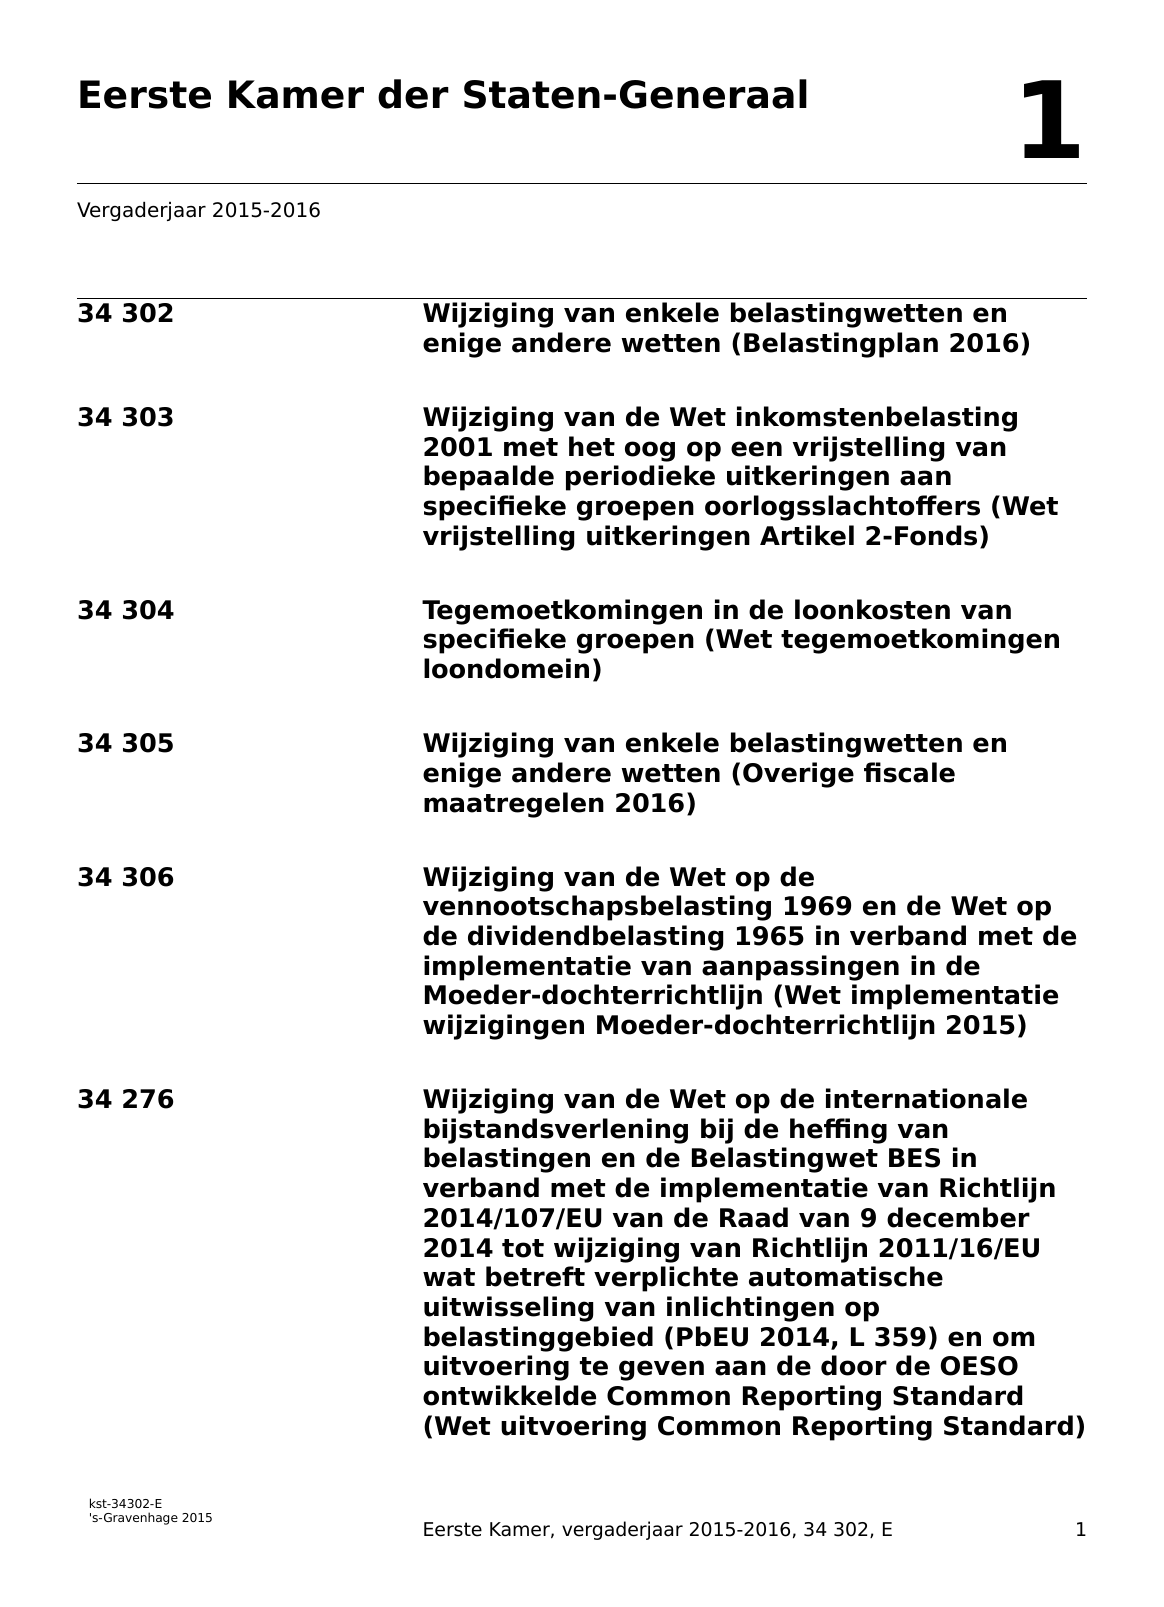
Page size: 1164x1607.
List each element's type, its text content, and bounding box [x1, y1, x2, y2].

text 's-Gravenhage 2015 [88, 1511, 323, 1525]
subtitle 34 302 Wijziging van enkele belastingwetten en enige andere wetten (Belastingplan 2016) [77, 299, 1087, 358]
table_cell Vergaderjaar 2015-2016 [77, 184, 1087, 298]
table_header Eerste Kamer der Staten-Generaal [77, 59, 886, 183]
subtitle 34 305 Wijziging van enkele belastingwetten en enige andere wetten (Overige fiscale maatregelen 2016) [77, 729, 1087, 818]
text kst-34302-E [88, 1497, 323, 1511]
subtitle 34 303 Wijziging van de Wet inkomstenbelasting 2001 met het oog op een vrijstelling van bepaalde periodieke uitkeringen aan specifieke groepen oorlogsslachtoffers (Wet vrijstelling uitkeringen Artikel 2-Fonds) [77, 403, 1087, 551]
subtitle 34 306 Wijziging van de Wet op de vennootschapsbelasting 1969 en de Wet op de dividendbelasting 1965 in verband met de implementatie van aanpassingen in de Moeder-dochterrichtlijn (Wet implementatie wijzigingen Moeder-dochterrichtlijn 2015) [77, 862, 1087, 1041]
subtitle 34 276 Wijziging van de Wet op de internationale bijstandsverlening bij de heffing van belastingen en de Belastingwet BES in verband met de implementatie van Richtlijn 2014/107/EU van de Raad van 9 december 2014 tot wijziging van Richtlijn 2011/16/EU wat betreft verplichte automatische uitwisseling van inlichtingen op belastinggebied (PbEU 2014, L 359) en om uitvoering te geven aan de door de OESO ontwikkelde Common Reporting Standard (Wet uitvoering Common Reporting Standard) [77, 1085, 1087, 1441]
subtitle 34 304 Tegemoetkomingen in de loonkosten van specifieke groepen (Wet tegemoetkomingen loondomein) [77, 596, 1087, 684]
table_header 1 [886, 59, 1087, 183]
